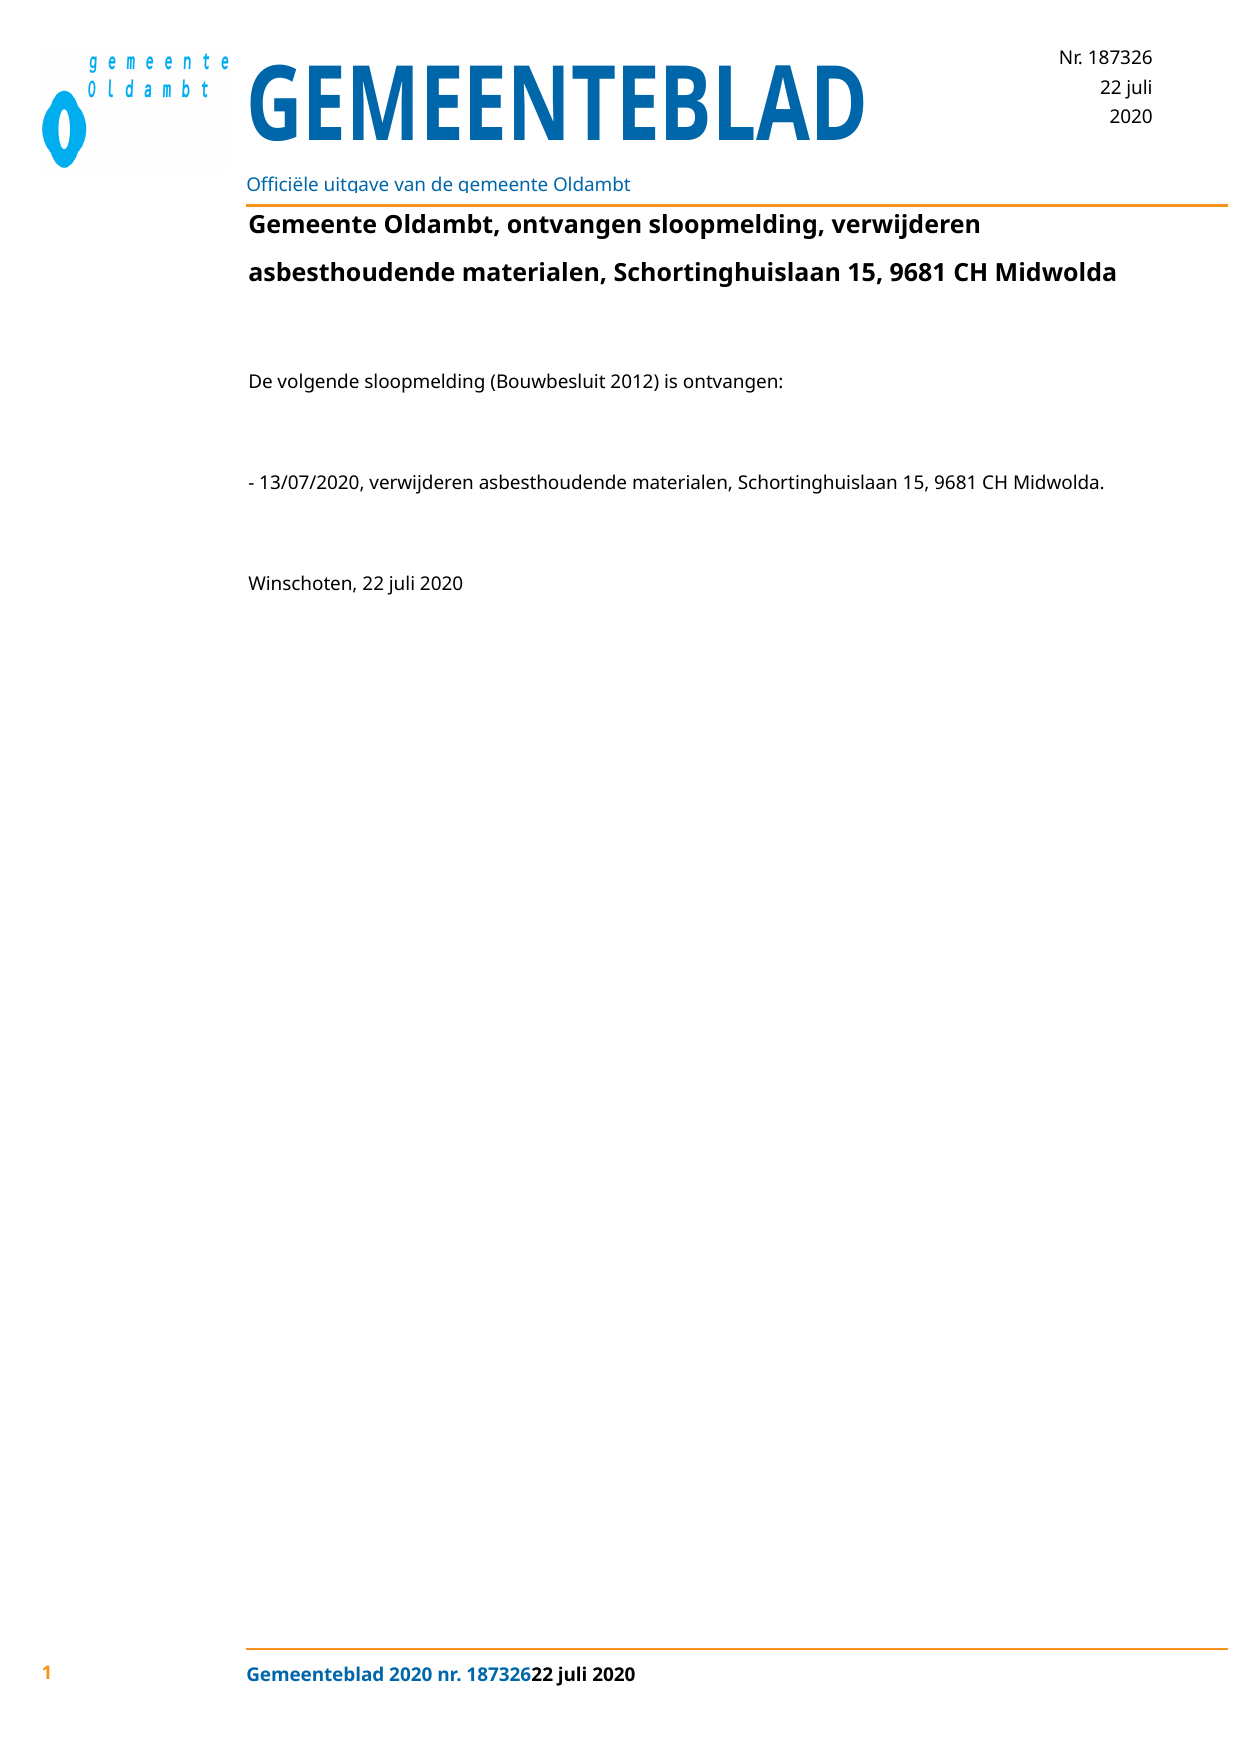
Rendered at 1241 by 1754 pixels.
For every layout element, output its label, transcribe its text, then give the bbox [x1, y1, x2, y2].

text De volgende sloopmelding (Bouwbesluit 2012) is ontvangen: [248, 368, 1152, 394]
text Gemeente Oldambt, ontvangen sloopmelding, verwijderen asbesthoudende materialen, Schortinghuislaan 15, 9681 CH Midwolda [248, 207, 1152, 288]
picture [41, 47, 231, 172]
text - 13/07/2020, verwijderen asbesthoudende materialen, Schortinghuislaan 15, 9681 CH Midwolda. [248, 469, 1152, 495]
text Winschoten, 22 juli 2020 [248, 570, 1152, 596]
